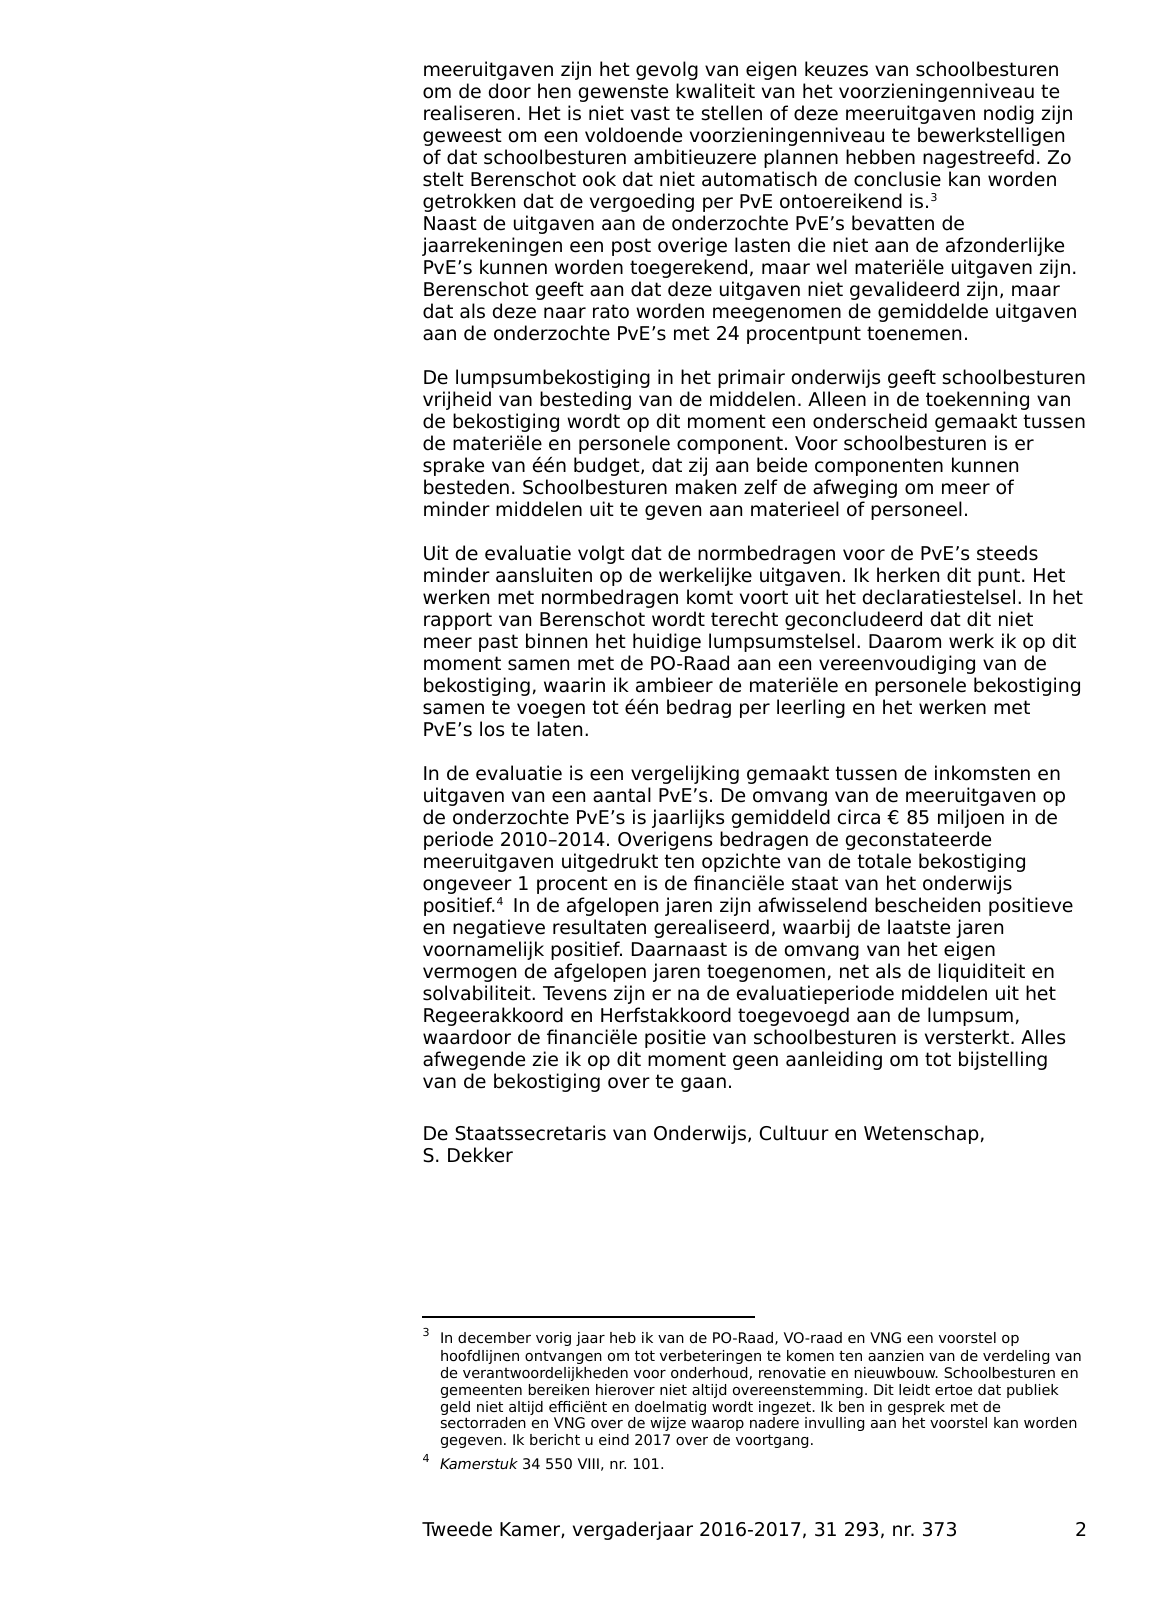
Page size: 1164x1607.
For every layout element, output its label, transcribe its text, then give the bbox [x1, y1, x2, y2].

text Naast de uitgaven aan de onderzochte PvE’s bevatten de jaarrekeningen een post overige lasten die niet aan de afzonderlijke PvE’s kunnen worden toegerekend, maar wel materiële uitgaven zijn. Berenschot geeft aan dat deze uitgaven niet gevalideerd zijn, maar dat als deze naar rato worden meegenomen de gemiddelde uitgaven aan de onderzochte PvE’s met 24 procentpunt toenemen. [422, 213, 1087, 345]
text Uit de evaluatie volgt dat de normbedragen voor de PvE’s steeds minder aansluiten op de werkelijke uitgaven. Ik herken dit punt. Het werken met normbedragen komt voort uit het declaratiestelsel. In het rapport van Berenschot wordt terecht geconcludeerd dat dit niet meer past binnen het huidige lumpsumstelsel. Daarom werk ik op dit moment samen met de PO-Raad aan een vereenvoudiging van de bekostiging, waarin ik ambieer de materiële en personele bekostiging samen te voegen tot één bedrag per leerling en het werken met PvE’s los te laten. [422, 543, 1087, 741]
text meeruitgaven zijn het gevolg van eigen keuzes van schoolbesturen om de door hen gewenste kwaliteit van het voorzieningenniveau te realiseren. Het is niet vast te stellen of deze meeruitgaven nodig zijn geweest om een voldoende voorzieningenniveau te bewerkstelligen of dat schoolbesturen ambitieuzere plannen hebben nagestreefd. Zo stelt Berenschot ook dat niet automatisch de conclusie kan worden getrokken dat de vergoeding per PvE ontoereikend is. [422, 59, 1087, 213]
text De Staatssecretaris van Onderwijs, Cultuur en Wetenschap, S. Dekker [422, 1123, 1087, 1167]
text De lumpsumbekostiging in het primair onderwijs geeft schoolbesturen vrijheid van besteding van de middelen. Alleen in de toekenning van de bekostiging wordt op dit moment een onderscheid gemaakt tussen de materiële en personele component. Voor schoolbesturen is er sprake van één budget, dat zij aan beide componenten kunnen besteden. Schoolbesturen maken zelf de afweging om meer of minder middelen uit te geven aan materieel of personeel. [422, 367, 1087, 521]
text Kamerstuk 34 550 VIII, nr. 101. [422, 1452, 1087, 1474]
text In de evaluatie is een vergelijking gemaakt tussen de inkomsten en uitgaven van een aantal PvE’s. De omvang van de meeruitgaven op de onderzochte PvE’s is jaarlijks gemiddeld circa € 85 miljoen in de periode 2010–2014. Overigens bedragen de geconstateerde meeruitgaven uitgedrukt ten opzichte van de totale bekostiging ongeveer 1 procent en is de financiële staat van het onderwijs positief. In de afgelopen jaren zijn afwisselend bescheiden positieve en negatieve resultaten gerealiseerd, waarbij de laatste jaren voornamelijk positief. Daarnaast is de omvang van het eigen vermogen de afgelopen jaren toegenomen, net als de liquiditeit en solvabiliteit. Tevens zijn er na de evaluatieperiode middelen uit het Regeerakkoord en Herfstakkoord toegevoegd aan de lumpsum, waardoor de financiële positie van schoolbesturen is versterkt. Alles afwegende zie ik op dit moment geen aanleiding om tot bijstelling van de bekostiging over te gaan. [422, 763, 1087, 1093]
text In december vorig jaar heb ik van de PO-Raad, VO-raad en VNG een voorstel op hoofdlijnen ontvangen om tot verbeteringen te komen ten aanzien van de verdeling van de verantwoordelijkheden voor onderhoud, renovatie en nieuwbouw. Schoolbesturen en gemeenten bereiken hierover niet altijd overeenstemming. Dit leidt ertoe dat publiek geld niet altijd efficiënt en doelmatig wordt ingezet. Ik ben in gesprek met de sectorraden en VNG over de wijze waarop nadere invulling aan het voorstel kan worden gegeven. Ik bericht u eind 2017 over de voortgang. [422, 1326, 1087, 1449]
